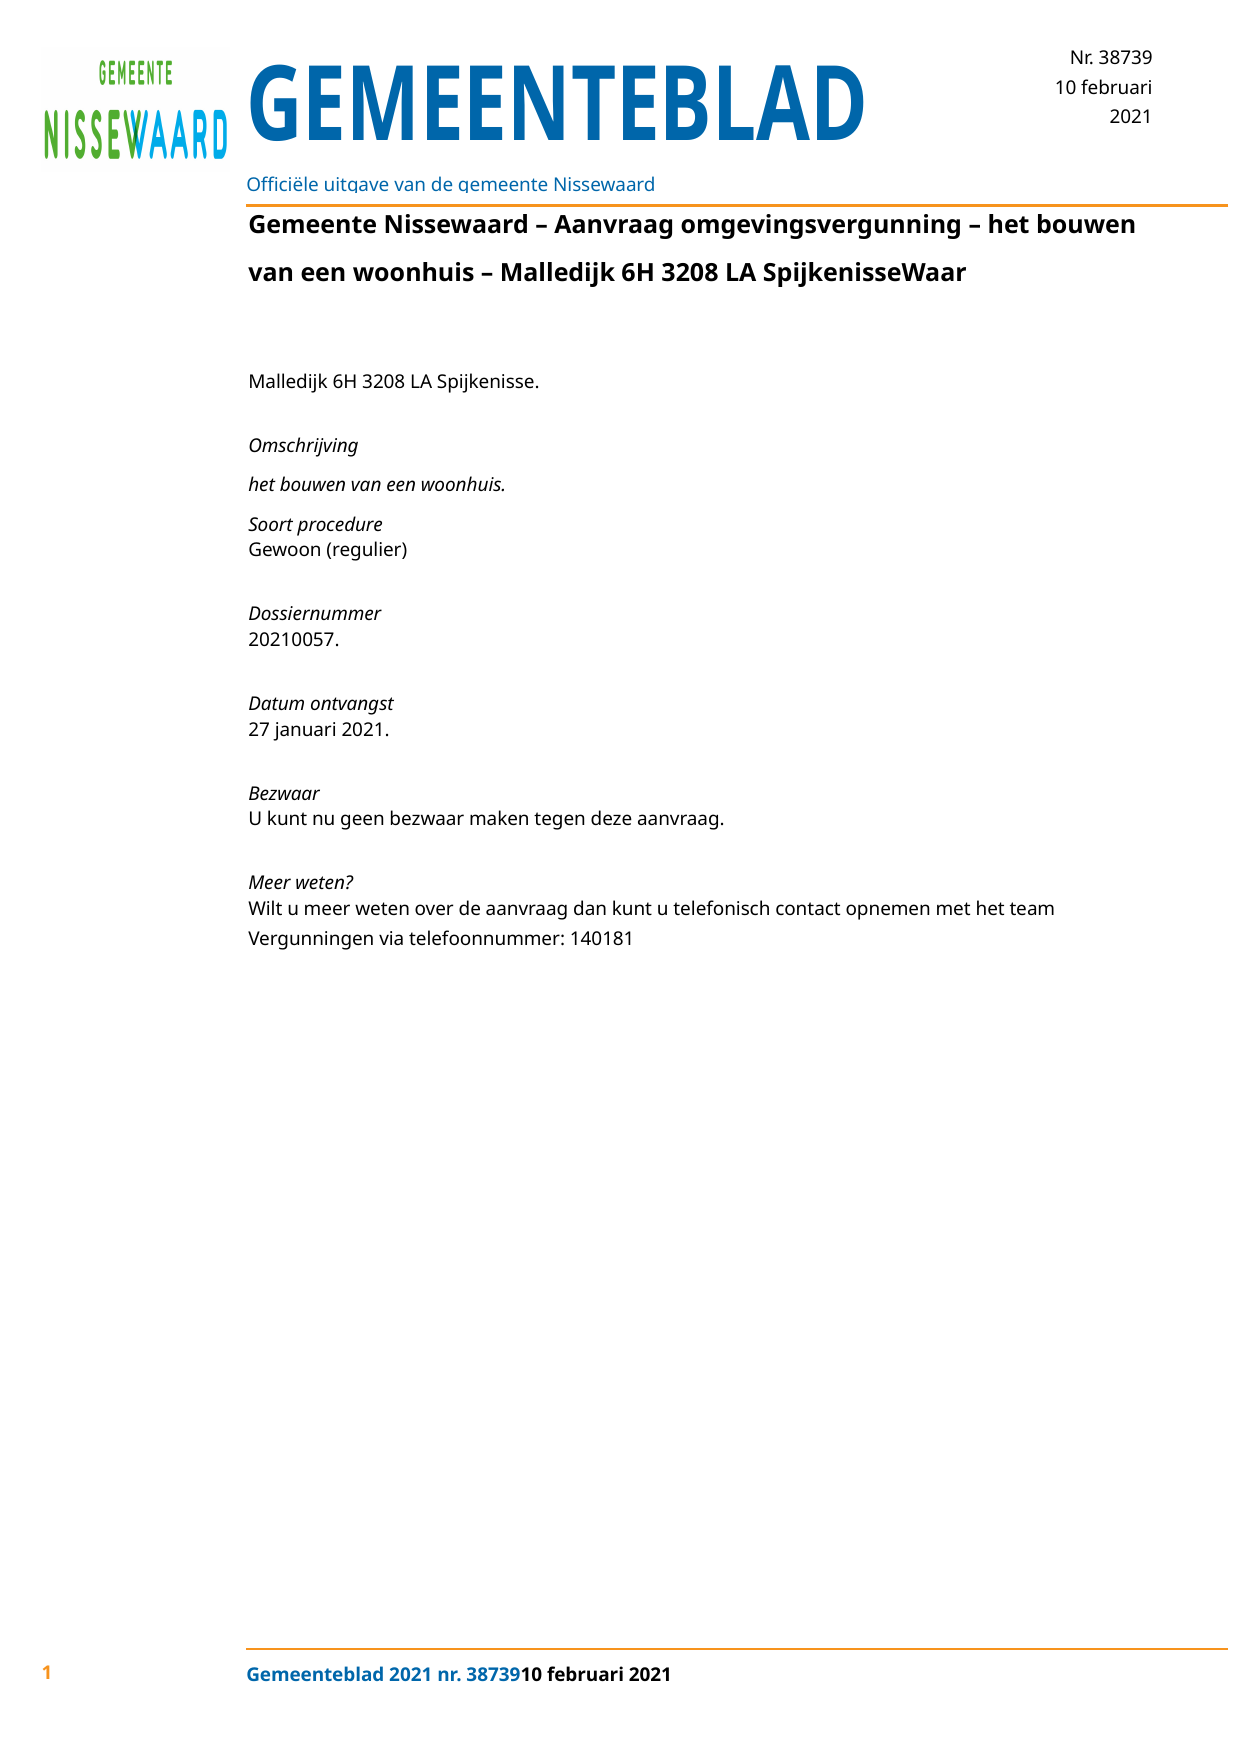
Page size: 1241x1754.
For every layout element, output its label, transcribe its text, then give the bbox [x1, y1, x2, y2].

text Wilt u meer weten over de aanvraag dan kunt u telefonisch contact opnemen met het team Vergunningen via telefoonnummer: 140181 [248, 895, 1152, 951]
text het bouwen van een woonhuis. [248, 472, 1152, 497]
picture [41, 47, 231, 172]
text Soort procedure [248, 511, 1152, 537]
text 27 januari 2021. [248, 716, 1152, 742]
text Datum ontvangst [248, 690, 1152, 716]
text Malledijk 6H 3208 LA Spijkenisse. [248, 368, 1152, 394]
text Gewoon (regulier) [248, 537, 1152, 562]
text 20210057. [248, 626, 1152, 652]
text Gemeente Nissewaard – Aanvraag omgevingsvergunning – het bouwen van een woonhuis – Malledijk 6H 3208 LA SpijkenisseWaar [248, 207, 1152, 288]
text Bezwaar [248, 780, 1152, 806]
text Meer weten? [248, 869, 1152, 895]
text Omschrijving [248, 432, 1152, 458]
text Dossiernummer [248, 601, 1152, 626]
text U kunt nu geen bezwaar maken tegen deze aanvraag. [248, 806, 1152, 831]
